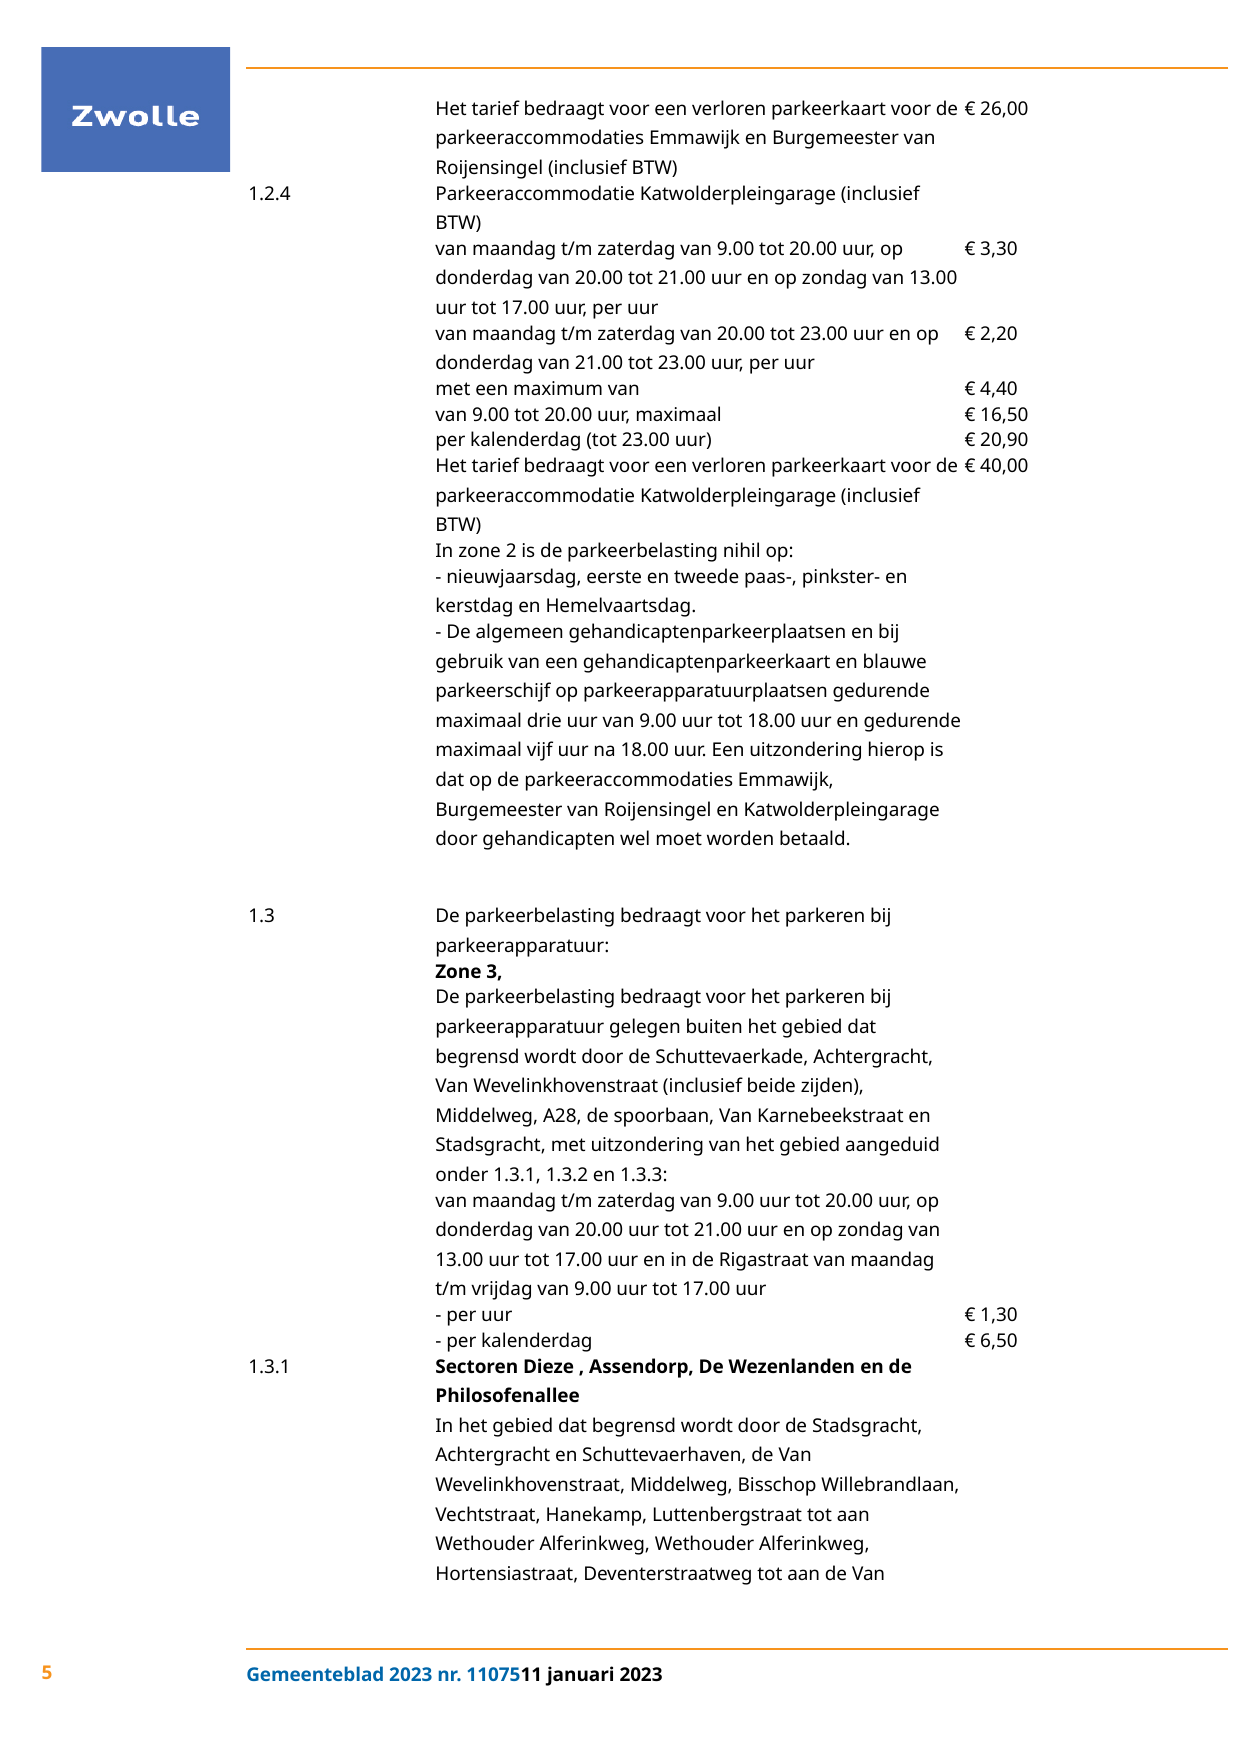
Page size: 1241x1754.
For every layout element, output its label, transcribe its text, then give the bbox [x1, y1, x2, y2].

table_cell [248, 427, 435, 452]
table_cell [964, 1353, 1152, 1586]
table_cell Het tarief bedraagt voor een verloren parkeerkaart voor de parkeeraccommodaties Emmawijk en Burgemeester van Roijensingel (inclusief BTW) [435, 95, 964, 180]
table_cell per kalenderdag (tot 23.00 uur) [435, 427, 964, 452]
table_cell € 40,00 [964, 453, 1152, 537]
table_cell [248, 1327, 435, 1353]
table_cell van 9.00 tot 20.00 uur, maximaal [435, 401, 964, 427]
table_cell Het tarief bedraagt voor een verloren parkeerkaart voor de parkeeraccommodatie Katwolderpleingarage (inclusief BTW) [435, 453, 964, 537]
table_cell [248, 851, 435, 877]
table_cell In zone 2 is de parkeerbelasting nihil op: [435, 537, 964, 563]
table_cell - per uur [435, 1301, 964, 1327]
table_cell € 20,90 [964, 427, 1152, 452]
table_cell [964, 180, 1152, 235]
table_cell [964, 563, 1152, 618]
table_cell [964, 958, 1152, 984]
table_cell € 1,30 [964, 1301, 1152, 1327]
table_cell [964, 877, 1152, 903]
table_cell Zone 3, [435, 958, 964, 984]
table_cell [248, 984, 435, 1187]
table_cell met een maximum van [435, 375, 964, 401]
table_cell Sectoren Dieze , Assendorp, De Wezenlanden en de Philosofenallee In het gebied dat begrensd wordt door de Stadsgracht, Achtergracht en Schuttevaerhaven, de Van Wevelinkhovenstraat, Middelweg, Bisschop Willebrandlaan, Vechtstraat, Hanekamp, Luttenbergstraat tot aan Wethouder Alferinkweg, Wethouder Alferinkweg, Hortensiastraat, Deventerstraatweg tot aan de Van [435, 1353, 964, 1586]
table_cell € 3,30 [964, 235, 1152, 320]
table_cell € 4,40 [964, 375, 1152, 401]
table_cell € 2,20 [964, 320, 1152, 375]
table_cell - De algemeen gehandicaptenparkeerplaatsen en bij gebruik van een gehandicaptenparkeerkaart en blauwe parkeerschijf op parkeerapparatuurplaatsen gedurende maximaal drie uur van 9.00 uur tot 18.00 uur en gedurende maximaal vijf uur na 18.00 uur. Een uitzondering hierop is dat op de parkeeraccommodaties Emmawijk, Burgemeester van Roijensingel en Katwolderpleingarage door gehandicapten wel moet worden betaald. [435, 618, 964, 851]
table_cell [248, 958, 435, 984]
table_cell [248, 618, 435, 851]
table_cell 1.3.1 [248, 1353, 435, 1586]
table_cell [964, 851, 1152, 877]
table_cell [435, 877, 964, 903]
table_cell [248, 453, 435, 537]
table_cell [248, 320, 435, 375]
picture [41, 47, 231, 172]
table_cell [964, 984, 1152, 1187]
table_cell 1.3 [248, 903, 435, 958]
table_cell [248, 95, 435, 180]
table_cell - nieuwjaarsdag, eerste en tweede paas-, pinkster- en kerstdag en Hemelvaartsdag. [435, 563, 964, 618]
table_cell De parkeerbelasting bedraagt voor het parkeren bij parkeerapparatuur: [435, 903, 964, 958]
table_cell € 26,00 [964, 95, 1152, 180]
table_cell € 6,50 [964, 1327, 1152, 1353]
table_cell [964, 618, 1152, 851]
table_cell [248, 563, 435, 618]
table_cell [248, 1301, 435, 1327]
table_cell van maandag t/m zaterdag van 20.00 tot 23.00 uur en op donderdag van 21.00 tot 23.00 uur, per uur [435, 320, 964, 375]
table_cell € 16,50 [964, 401, 1152, 427]
table_cell [248, 877, 435, 903]
table_cell [248, 537, 435, 563]
table_cell [435, 851, 964, 877]
table_cell van maandag t/m zaterdag van 9.00 tot 20.00 uur, op donderdag van 20.00 tot 21.00 uur en op zondag van 13.00 uur tot 17.00 uur, per uur [435, 235, 964, 320]
table_cell 1.2.4 [248, 180, 435, 235]
table_cell [248, 375, 435, 401]
table_cell [248, 401, 435, 427]
table_cell [964, 537, 1152, 563]
table_cell [248, 235, 435, 320]
table_cell [964, 903, 1152, 958]
table_cell van maandag t/m zaterdag van 9.00 uur tot 20.00 uur, op donderdag van 20.00 uur tot 21.00 uur en op zondag van 13.00 uur tot 17.00 uur en in de Rigastraat van maandag t/m vrijdag van 9.00 uur tot 17.00 uur [435, 1187, 964, 1301]
table_cell - per kalenderdag [435, 1327, 964, 1353]
table_cell De parkeerbelasting bedraagt voor het parkeren bij parkeerapparatuur gelegen buiten het gebied dat begrensd wordt door de Schuttevaerkade, Achtergracht, Van Wevelinkhovenstraat (inclusief beide zijden), Middelweg, A28, de spoorbaan, Van Karnebeekstraat en Stadsgracht, met uitzondering van het gebied aangeduid onder 1.3.1, 1.3.2 en 1.3.3: [435, 984, 964, 1187]
table_cell [964, 1187, 1152, 1301]
table_cell Parkeeraccommodatie Katwolderpleingarage (inclusief BTW) [435, 180, 964, 235]
table_cell [248, 1187, 435, 1301]
